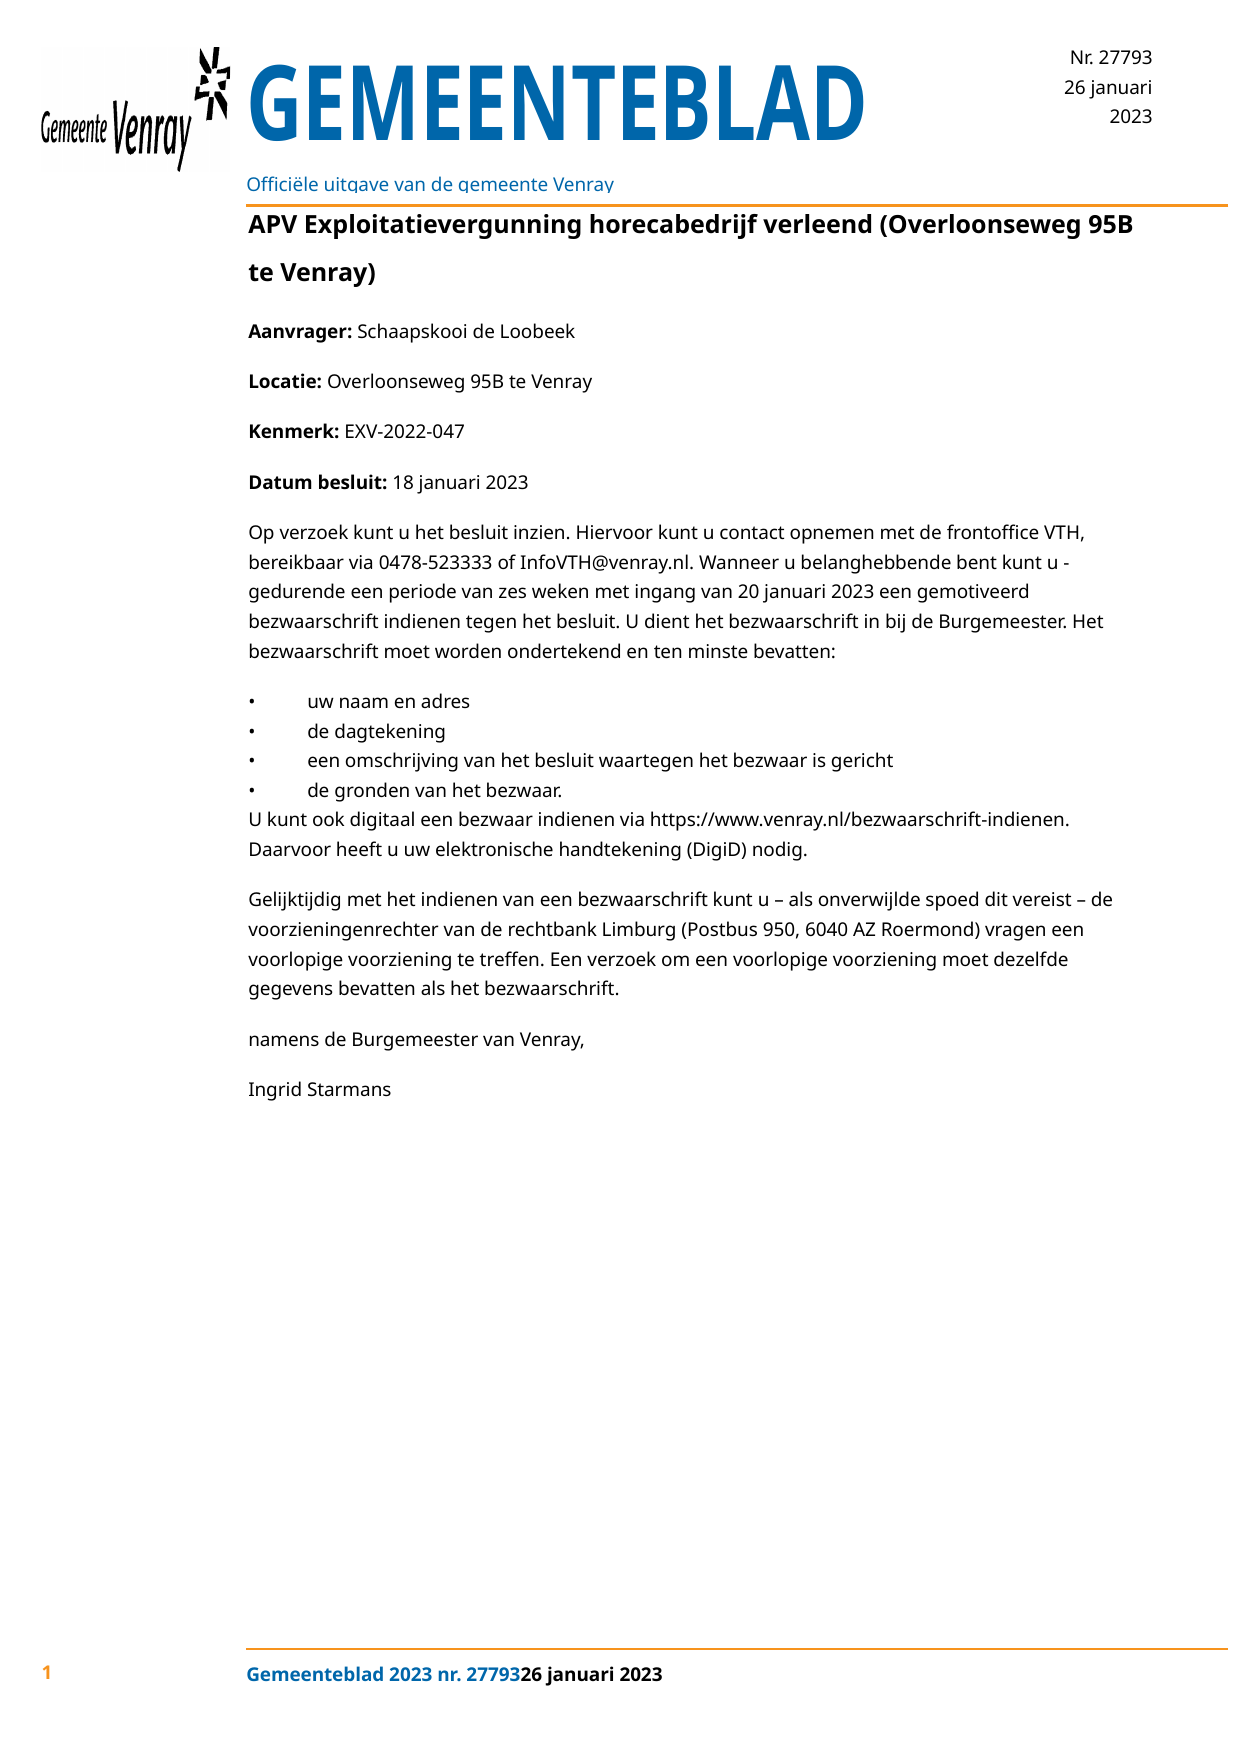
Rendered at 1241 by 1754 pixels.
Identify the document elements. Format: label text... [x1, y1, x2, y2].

text namens de Burgemeester van Venray, [248, 1026, 1152, 1052]
list de dagtekening [248, 718, 1152, 744]
text Datum besluit: 18 januari 2023 [248, 469, 1152, 495]
text Locatie: Overloonseweg 95B te Venray [248, 368, 1152, 394]
picture [41, 47, 231, 172]
list uw naam en adres [248, 688, 1152, 714]
text Gelijktijdig met het indienen van een bezwaarschrift kunt u – als onverwijlde spoed dit vereist – de voorzieningenrechter van de rechtbank Limburg (Postbus 950, 6040 AZ Roermond) vragen een voorlopige voorziening te treffen. Een verzoek om een voorlopige voorziening moet dezelfde gegevens bevatten als het bezwaarschrift. [248, 887, 1152, 1001]
text U kunt ook digitaal een bezwaar indienen via https://www.venray.nl/bezwaarschrift-indienen. Daarvoor heeft u uw elektronische handtekening (DigiD) nodig. [248, 807, 1152, 862]
text Kenmerk: EXV-2022-047 [248, 419, 1152, 444]
text Aanvrager: Schaapskooi de Loobeek [248, 318, 1152, 344]
text APV Exploitatievergunning horecabedrijf verleend (Overloonseweg 95B te Venray) [248, 207, 1152, 288]
text Ingrid Starmans [248, 1076, 1152, 1102]
list de gronden van het bezwaar. [248, 777, 1152, 803]
list een omschrijving van het besluit waartegen het bezwaar is gericht [248, 747, 1152, 773]
text Op verzoek kunt u het besluit inzien. Hiervoor kunt u contact opnemen met de frontoffice VTH, bereikbaar via 0478-523333 of InfoVTH@venray.nl. Wanneer u belanghebbende bent kunt u - gedurende een periode van zes weken met ingang van 20 januari 2023 een gemotiveerd bezwaarschrift indienen tegen het besluit. U dient het bezwaarschrift in bij de Burgemeester. Het bezwaarschrift moet worden ondertekend en ten minste bevatten: [248, 519, 1152, 664]
